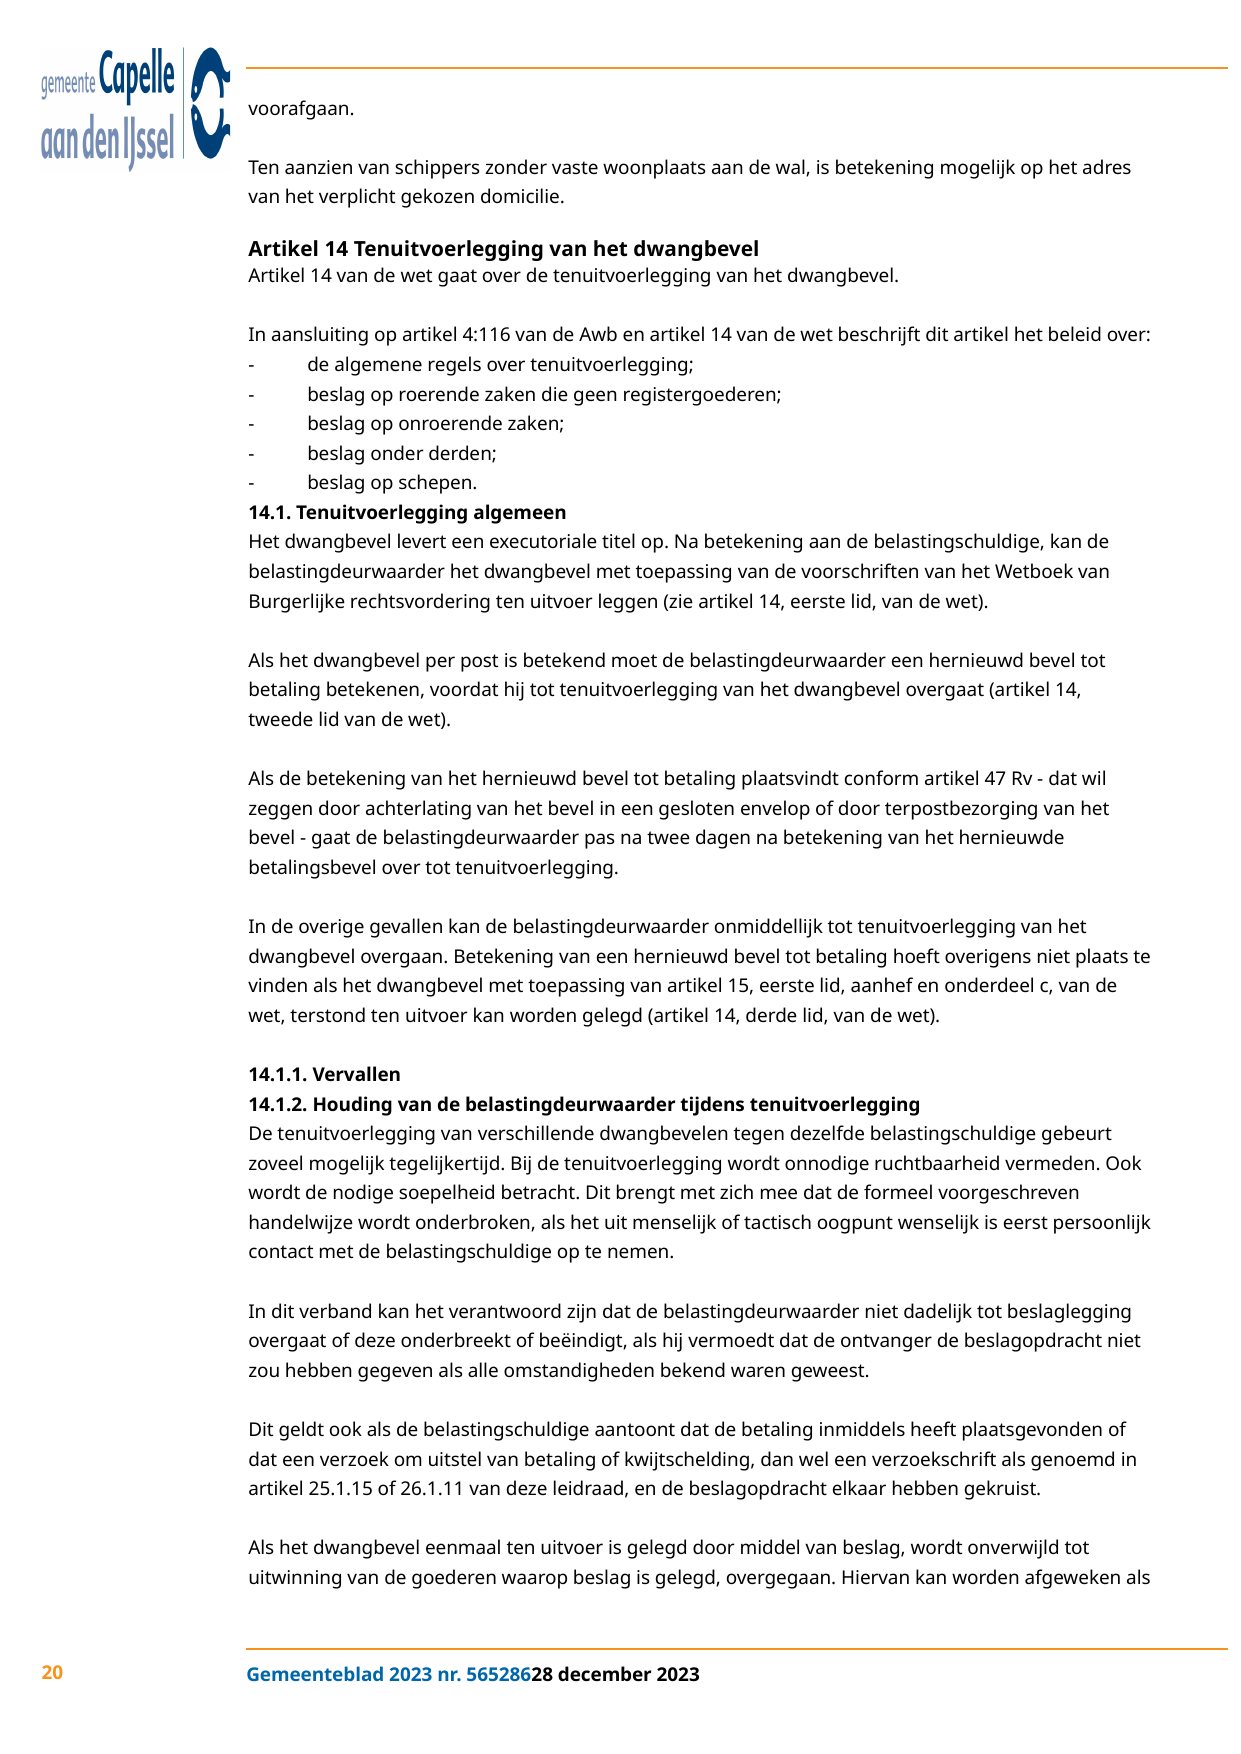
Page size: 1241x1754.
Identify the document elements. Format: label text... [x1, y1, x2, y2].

list beslag op roerende zaken die geen registergoederen; [248, 381, 1152, 406]
text Artikel 14 Tenuitvoerlegging van het dwangbevel [248, 234, 1152, 262]
text Als de betekening van het hernieuwd bevel tot betaling plaatsvindt conform artikel 47 Rv - dat wil zeggen door achterlating van het bevel in een gesloten envelop of door terpostbezorging van het bevel - gaat de belastingdeurwaarder pas na twee dagen na betekening van het hernieuwde betalingsbevel over tot tenuitvoerlegging. [248, 765, 1152, 880]
text In aansluiting op artikel 4:116 van de Awb en artikel 14 van de wet beschrijft dit artikel het beleid over: [248, 322, 1152, 347]
text Als het dwangbevel eenmaal ten uitvoer is gelegd door middel van beslag, wordt onverwijld tot uitwinning van de goederen waarop beslag is gelegd, overgegaan. Hiervan kan worden afgeweken als [248, 1534, 1152, 1590]
text Ten aanzien van schippers zonder vaste woonplaats aan de wal, is betekening mogelijk op het adres van het verplicht gekozen domicilie. [248, 154, 1152, 209]
text Het dwangbevel levert een executoriale titel op. Na betekening aan de belastingschuldige, kan de belastingdeurwaarder het dwangbevel met toepassing van de voorschriften van het Wetboek van Burgerlijke rechtsvordering ten uitvoer leggen (zie artikel 14, eerste lid, van de wet). [248, 529, 1152, 613]
text 14.1.1. Vervallen [248, 1061, 1152, 1087]
text voorafgaan. [248, 95, 1152, 121]
picture [41, 47, 231, 172]
text 14.1. Tenuitvoerlegging algemeen [248, 499, 1152, 525]
list de algemene regels over tenuitvoerlegging; [248, 351, 1152, 377]
text In dit verband kan het verantwoord zijn dat de belastingdeurwaarder niet dadelijk tot beslaglegging overgaat of deze onderbreekt of beëindigt, als hij vermoedt dat de ontvanger de beslagopdracht niet zou hebben gegeven als alle omstandigheden bekend waren geweest. [248, 1298, 1152, 1383]
list beslag op schepen. [248, 469, 1152, 495]
list beslag onder derden; [248, 440, 1152, 466]
text Artikel 14 van de wet gaat over de tenuitvoerlegging van het dwangbevel. [248, 262, 1152, 288]
text Dit geldt ook als de belastingschuldige aantoont dat de betaling inmiddels heeft plaatsgevonden of dat een verzoek om uitstel van betaling of kwijtschelding, dan wel een verzoekschrift als genoemd in artikel 25.1.15 of 26.1.11 van deze leidraad, en de beslagopdracht elkaar hebben gekruist. [248, 1416, 1152, 1501]
list beslag op onroerende zaken; [248, 410, 1152, 436]
text In de overige gevallen kan de belastingdeurwaarder onmiddellijk tot tenuitvoerlegging van het dwangbevel overgaan. Betekening van een hernieuwd bevel tot betaling hoeft overigens niet plaats te vinden als het dwangbevel met toepassing van artikel 15, eerste lid, aanhef en onderdeel c, van de wet, terstond ten uitvoer kan worden gelegd (artikel 14, derde lid, van de wet). [248, 913, 1152, 1028]
text Als het dwangbevel per post is betekend moet de belastingdeurwaarder een hernieuwd bevel tot betaling betekenen, voordat hij tot tenuitvoerlegging van het dwangbevel overgaat (artikel 14, tweede lid van de wet). [248, 647, 1152, 732]
text De tenuitvoerlegging van verschillende dwangbevelen tegen dezelfde belastingschuldige gebeurt zoveel mogelijk tegelijkertijd. Bij de tenuitvoerlegging wordt onnodige ruchtbaarheid vermeden. Ook wordt de nodige soepelheid betracht. Dit brengt met zich mee dat de formeel voorgeschreven handelwijze wordt onderbroken, als het uit menselijk of tactisch oogpunt wenselijk is eerst persoonlijk contact met de belastingschuldige op te nemen. [248, 1120, 1152, 1264]
text 14.1.2. Houding van de belastingdeurwaarder tijdens tenuitvoerlegging [248, 1091, 1152, 1116]
